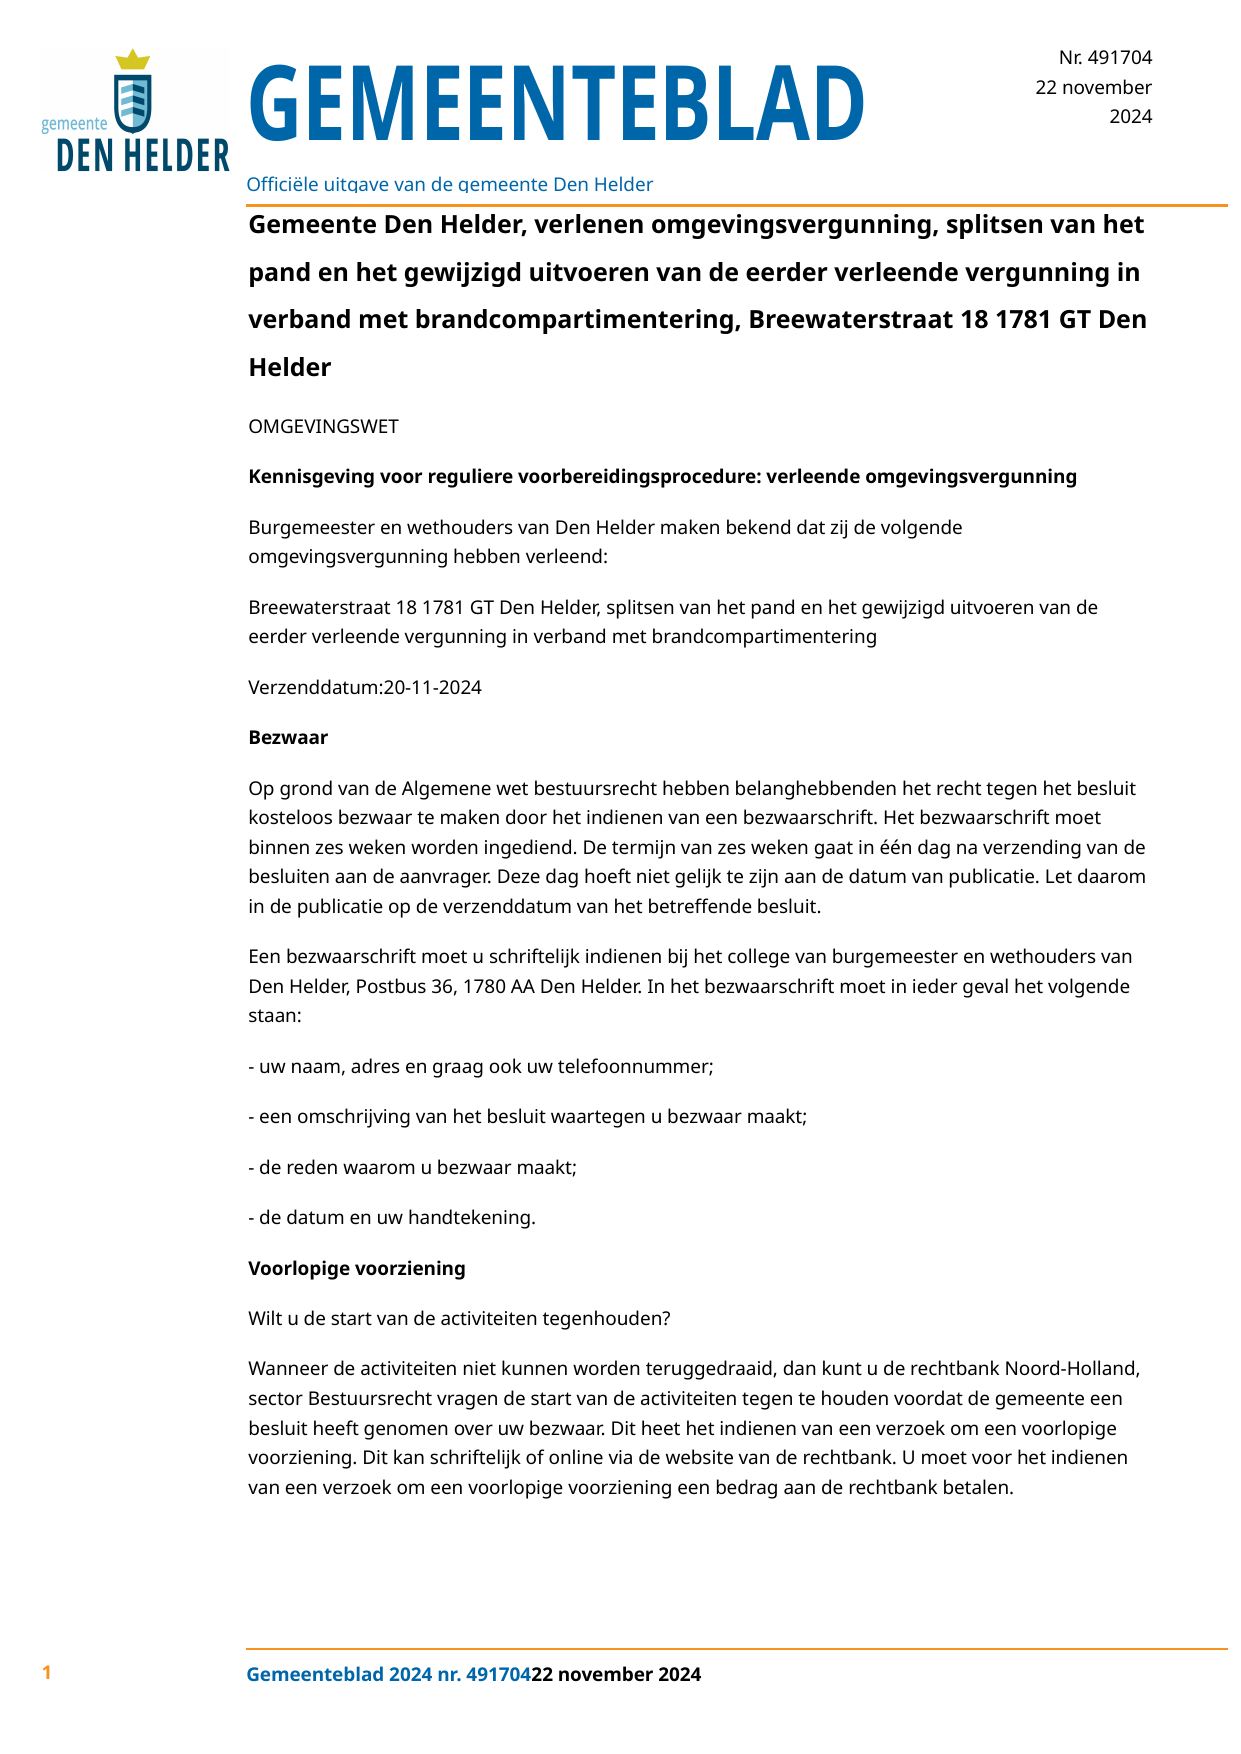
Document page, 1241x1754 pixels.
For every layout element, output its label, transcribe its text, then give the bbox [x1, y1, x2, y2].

picture [182, 144, 187, 165]
text Een bezwaarschrift moet u schriftelijk indienen bij het college van burgemeester en wethouders van Den Helder, Postbus 36, 1780 AA Den Helder. In het bezwaarschrift moet in ieder geval het volgende staan: [248, 943, 1152, 1028]
text - uw naam, adres en graag ook uw telefoonnummer; [248, 1053, 1152, 1079]
picture [130, 157, 135, 172]
text - een omschrijving van het besluit waartegen u bezwaar maakt; [248, 1103, 1152, 1129]
text Wanneer de activiteiten niet kunnen worden teruggedraaid, dan kunt u de rechtbank Noord-Holland, sector Bestuursrecht vragen de start van de activiteiten tegen te houden voordat de gemeente een besluit heeft genomen over uw bezwaar. Dit heet het indienen van een verzoek om een voorlopige voorziening. Dit kan schriftelijk of online via de website van de rechtbank. U moet voor het indienen van een verzoek om een voorlopige voorziening een bedrag aan de rechtbank betalen. [248, 1356, 1152, 1500]
text Gemeente Den Helder, verlenen omgevingsvergunning, splitsen van het pand en het gewijzigd uitvoeren van de eerder verleende vergunning in verband met brandcompartimentering, Breewaterstraat 18 1781 GT Den Helder [248, 207, 1152, 384]
picture [220, 160, 224, 172]
text OMGEVINGSWET [248, 413, 1152, 439]
picture [63, 144, 68, 165]
text Burgemeester en wethouders van Den Helder maken bekend dat zij de volgende omgevingsvergunning hebben verleend: [248, 514, 1152, 569]
text Verzenddatum:20-11-2024 [248, 674, 1152, 700]
text Kennisgeving voor reguliere voorbereidingsprocedure: verleende omgevingsvergunning [248, 463, 1152, 489]
text Breewaterstraat 18 1781 GT Den Helder, splitsen van het pand en het gewijzigd uitvoeren van de eerder verleende vergunning in verband met brandcompartimentering [248, 594, 1152, 649]
text - de reden waarom u bezwaar maakt; [248, 1154, 1152, 1180]
text Voorlopige voorziening [248, 1255, 1152, 1281]
text Bezwaar [248, 724, 1152, 750]
text Op grond van de Algemene wet bestuursrecht hebben belanghebbenden het recht tegen het besluit kosteloos bezwaar te maken door het indienen van een bezwaarschrift. Het bezwaarschrift moet binnen zes weken worden ingediend. De termijn van zes weken gaat in één dag na verzending van de besluiten aan de aanvrager. Deze dag hoeft niet gelijk te zijn aan de datum van publicatie. Let daarom in de publicatie op de verzenddatum van het betreffende besluit. [248, 775, 1152, 919]
text Wilt u de start van de activiteiten tegenhouden? [248, 1305, 1152, 1331]
text - de datum en uw handtekening. [248, 1204, 1152, 1230]
picture [100, 154, 106, 172]
picture [41, 47, 231, 172]
